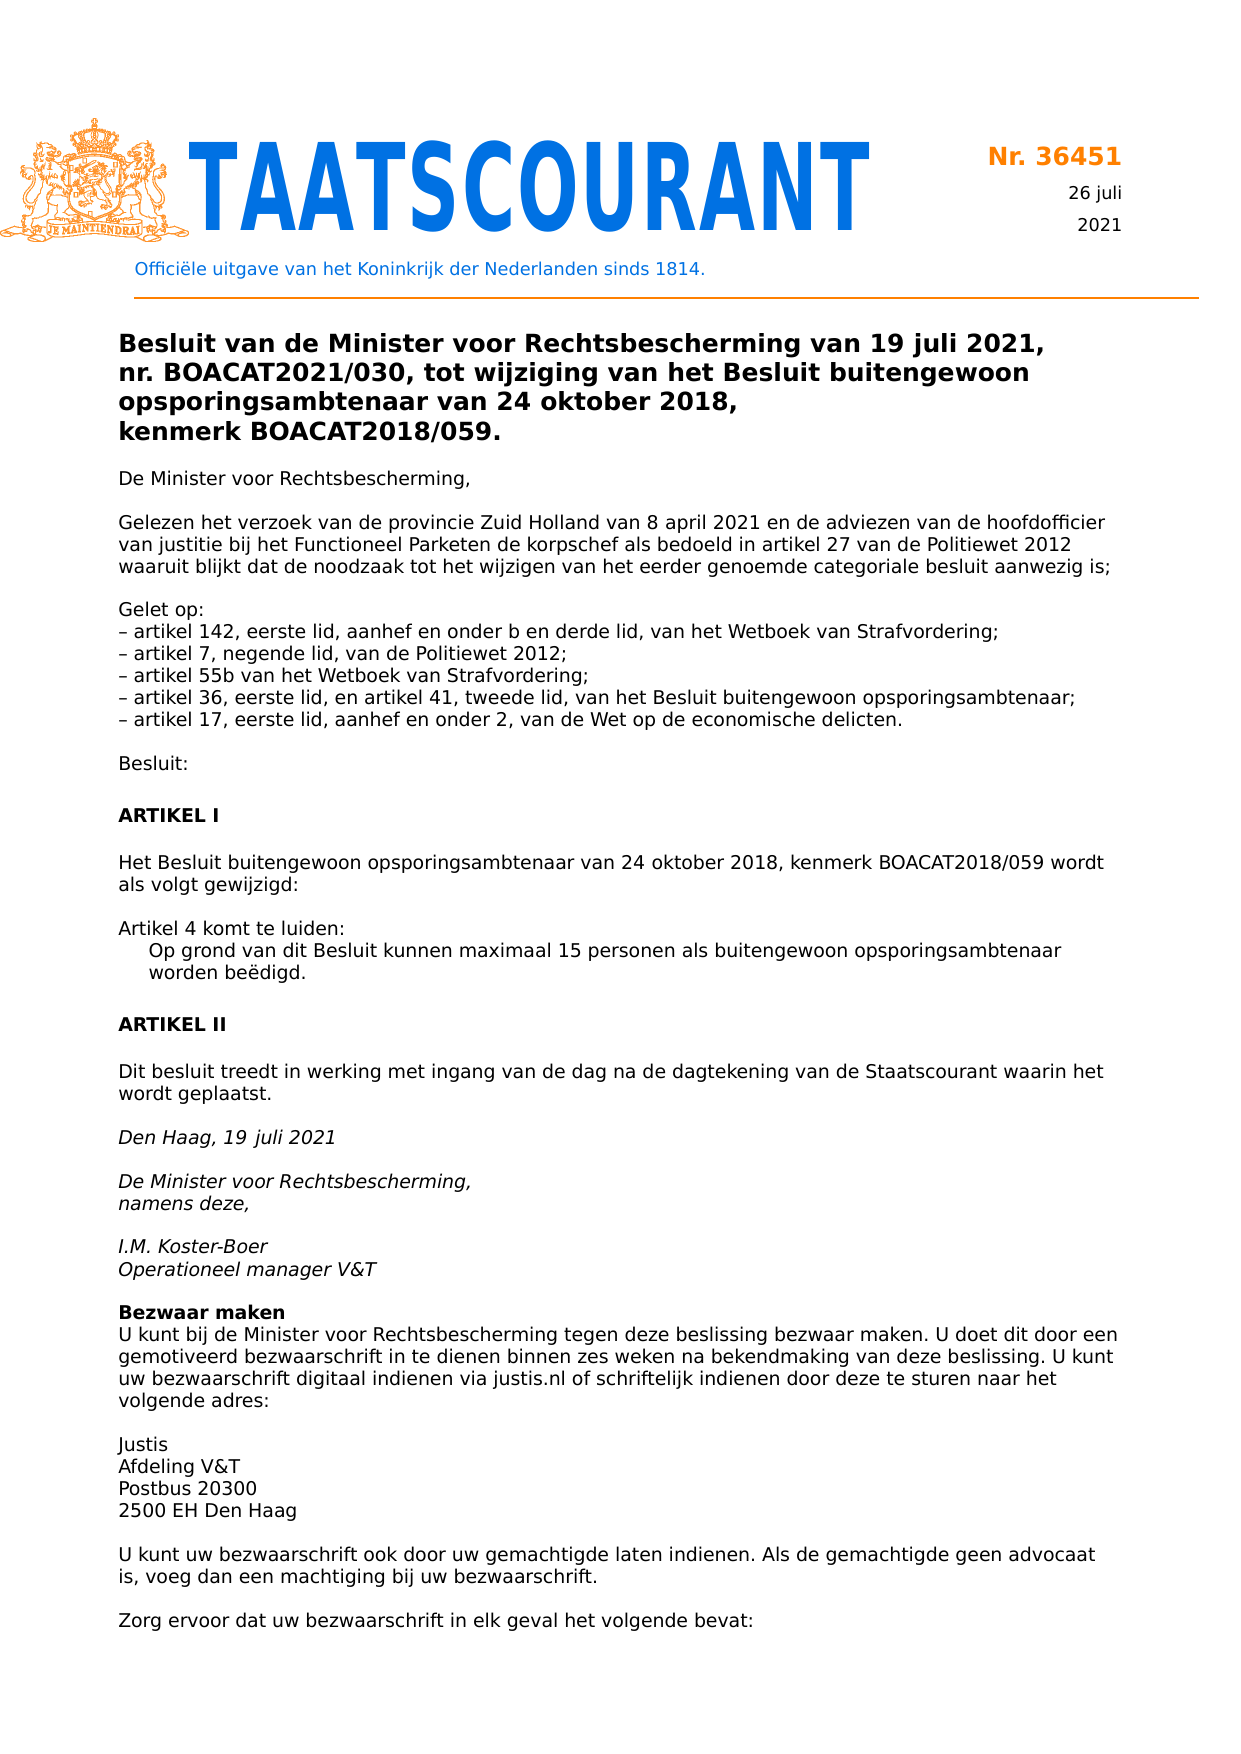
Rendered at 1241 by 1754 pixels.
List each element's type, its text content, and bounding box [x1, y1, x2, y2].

text De Minister voor Rechtsbescherming, namens deze, I.M. Koster-Boer Operationeel manager V&T [118, 1171, 1122, 1280]
table_header STAATSCOURANT [134, 118, 939, 259]
table_cell 26 juli [939, 177, 1199, 209]
text Op grond van dit Besluit kunnen maximaal 15 personen als buitengewoon opsporingsambtenaar worden beëdigd. [148, 940, 1122, 984]
text Artikel 4 komt te luiden: [118, 918, 1122, 940]
picture [0, 118, 189, 242]
table_cell Officiële uitgave van het Koninkrijk der Nederlanden sinds 1814. [134, 259, 1199, 297]
text Afdeling V&T [118, 1456, 1122, 1478]
text U kunt uw bezwaarschrift ook door uw gemachtigde laten indienen. Als de gemachtigde geen advocaat is, voeg dan een machtiging bij uw bezwaarschrift. [118, 1544, 1122, 1588]
text – artikel 7, negende lid, van de Politiewet 2012; [118, 643, 1122, 665]
text U kunt bij de Minister voor Rechtsbescherming tegen deze beslissing bezwaar maken. U doet dit door een gemotiveerd bezwaarschrift in te dienen binnen zes weken na bekendmaking van deze beslissing. U kunt uw bezwaarschrift digitaal indienen via justis.nl of schriftelijk indienen door deze te sturen naar het volgende adres: [118, 1324, 1122, 1412]
text Besluit: [118, 753, 1122, 775]
text Bezwaar maken [118, 1302, 1122, 1324]
text Justis [118, 1434, 1122, 1456]
text Zorg ervoor dat uw bezwaarschrift in elk geval het volgende bevat: [118, 1610, 1122, 1632]
text – artikel 55b van het Wetboek van Strafvordering; [118, 665, 1122, 687]
text – artikel 142, eerste lid, aanhef en onder b en derde lid, van het Wetboek van Strafvordering; [118, 621, 1122, 643]
subtitle ARTIKEL I [118, 805, 1122, 827]
text – artikel 36, eerste lid, en artikel 41, tweede lid, van het Besluit buitengewoon opsporingsambtenaar; [118, 687, 1122, 709]
text Gelet op: [118, 599, 1122, 621]
text Dit besluit treedt in werking met ingang van de dag na de dagtekening van de Staatscourant waarin het wordt geplaatst. [118, 1061, 1122, 1105]
text De Minister voor Rechtsbescherming, [118, 468, 1122, 490]
subtitle ARTIKEL II [118, 1014, 1122, 1036]
subtitle Besluit van de Minister voor Rechtsbescherming van 19 juli 2021, nr. BOACAT2021/030, tot wijziging van het Besluit buitengewoon opsporingsambtenaar van 24 oktober 2018, kenmerk BOACAT2018/059. [118, 329, 1122, 446]
text 2500 EH Den Haag [118, 1500, 1122, 1522]
text – artikel 17, eerste lid, aanhef en onder 2, van de Wet op de economische delicten. [118, 709, 1122, 731]
table_header [0, 242, 134, 297]
table_cell 2021 [939, 209, 1199, 259]
text Den Haag, 19 juli 2021 [118, 1127, 1122, 1149]
text Het Besluit buitengewoon opsporingsambtenaar van 24 oktober 2018, kenmerk BOACAT2018/059 wordt als volgt gewijzigd: [118, 852, 1122, 896]
table_header Nr. 36451 [939, 118, 1199, 177]
text Gelezen het verzoek van de provincie Zuid Holland van 8 april 2021 en de adviezen van de hoofdofficier van justitie bij het Functioneel Parketen de korpschef als bedoeld in artikel 27 van de Politiewet 2012 waaruit blijkt dat de noodzaak tot het wijzigen van het eerder genoemde categoriale besluit aanwezig is; [118, 512, 1122, 577]
text Postbus 20300 [118, 1478, 1122, 1500]
